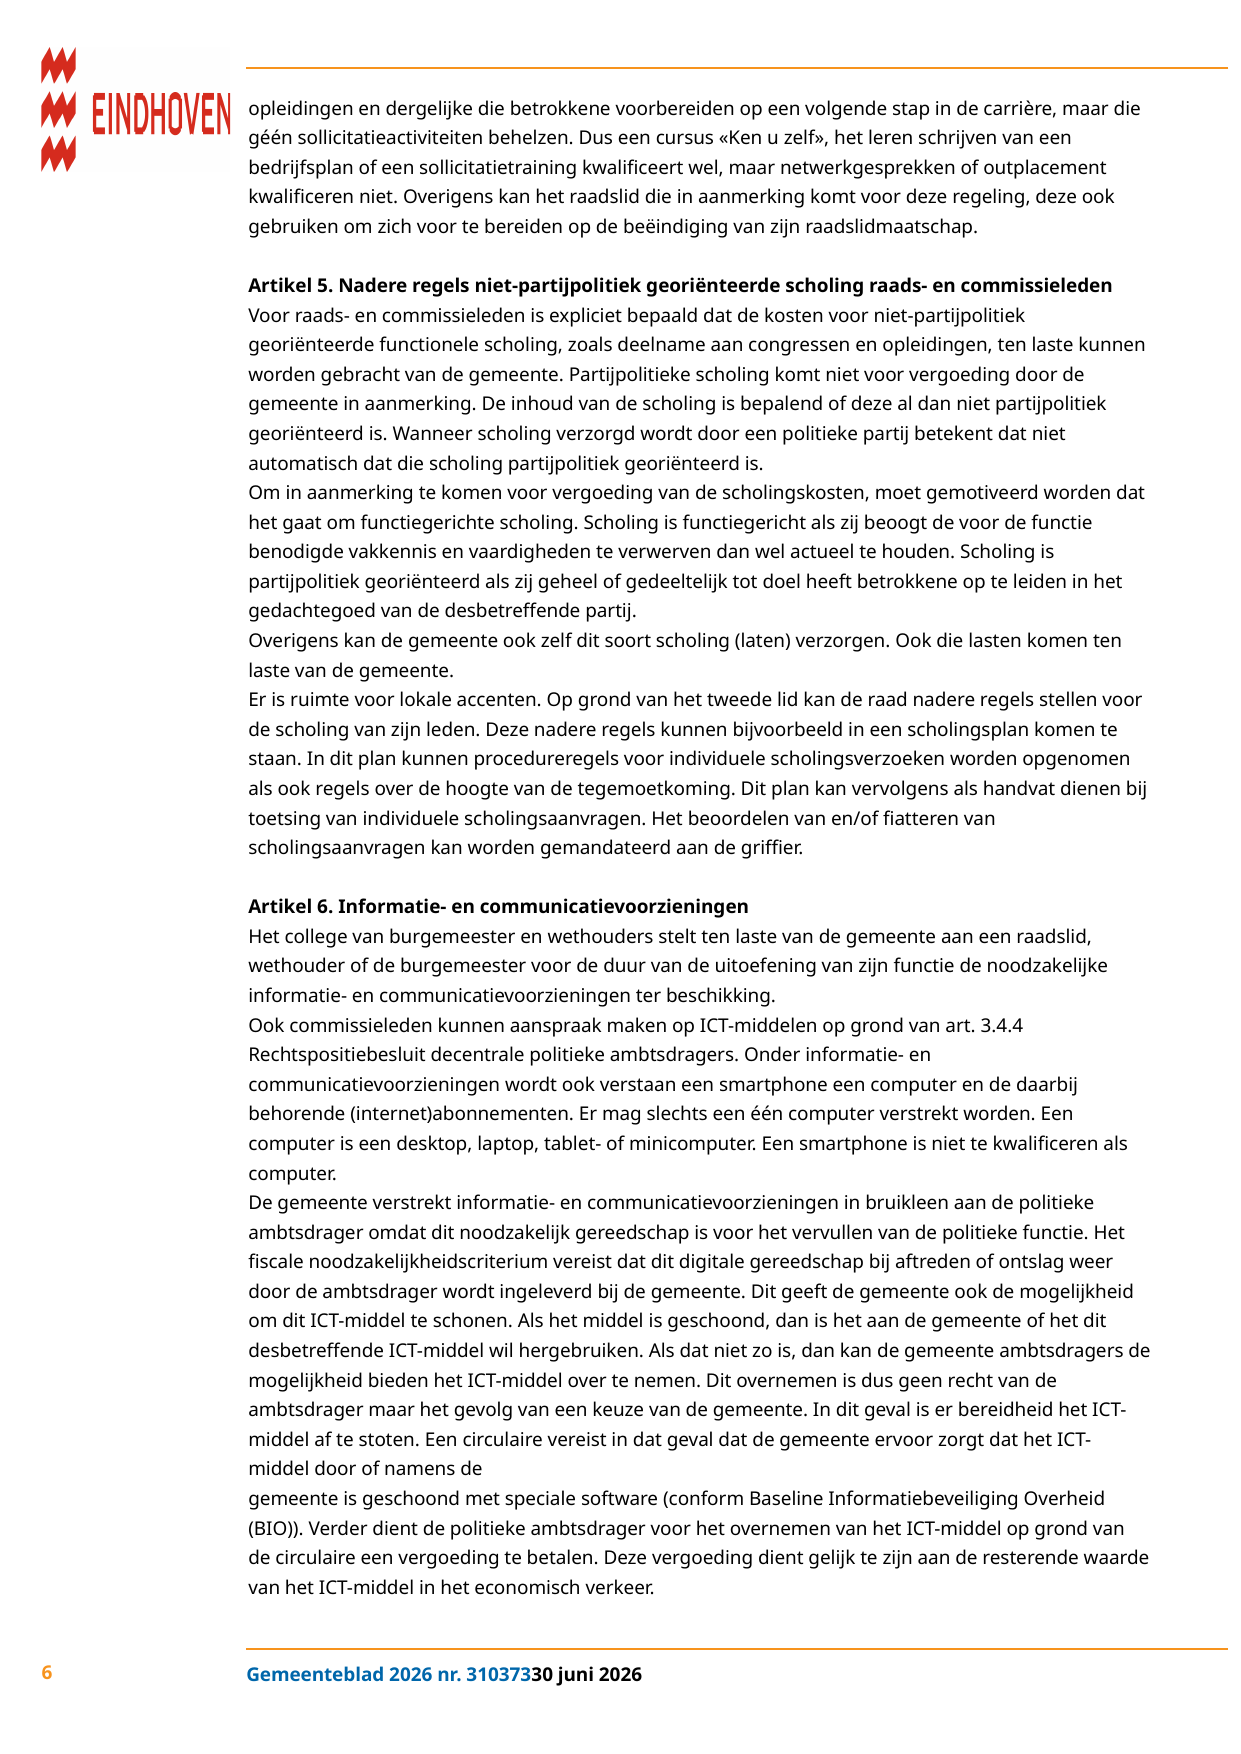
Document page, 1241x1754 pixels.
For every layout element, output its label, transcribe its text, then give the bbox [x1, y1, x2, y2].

text Er is ruimte voor lokale accenten. Op grond van het tweede lid kan de raad nadere regels stellen voor de scholing van zijn leden. Deze nadere regels kunnen bijvoorbeeld in een scholingsplan komen te staan. In dit plan kunnen procedureregels voor individuele scholingsverzoeken worden opgenomen als ook regels over de hoogte van de tegemoetkoming. Dit plan kan vervolgens als handvat dienen bij toetsing van individuele scholingsaanvragen. Het beoordelen van en/of fiatteren van scholingsaanvragen kan worden gemandateerd aan de griffier. [248, 686, 1152, 860]
text Artikel 5. Nadere regels niet-partijpolitiek georiënteerde scholing raads- en commissieleden [248, 272, 1152, 298]
text Het college van burgemeester en wethouders stelt ten laste van de gemeente aan een raadslid, wethouder of de burgemeester voor de duur van de uitoefening van zijn functie de noodzakelijke informatie- en communicatievoorzieningen ter beschikking. [248, 923, 1152, 1008]
text De gemeente verstrekt informatie- en communicatievoorzieningen in bruikleen aan de politieke ambtsdrager omdat dit noodzakelijk gereedschap is voor het vervullen van de politieke functie. Het fiscale noodzakelijkheidscriterium vereist dat dit digitale gereedschap bij aftreden of ontslag weer door de ambtsdrager wordt ingeleverd bij de gemeente. Dit geeft de gemeente ook de mogelijkheid om dit ICT-middel te schonen. Als het middel is geschoond, dan is het aan de gemeente of het dit desbetreffende ICT-middel wil hergebruiken. Als dat niet zo is, dan kan de gemeente ambtsdragers de mogelijkheid bieden het ICT-middel over te nemen. Dit overnemen is dus geen recht van de ambtsdrager maar het gevolg van een keuze van de gemeente. In dit geval is er bereidheid het ICT-middel af te stoten. Een circulaire vereist in dat geval dat de gemeente ervoor zorgt dat het ICT-middel door of namens de [248, 1189, 1152, 1481]
text Ook commissieleden kunnen aanspraak maken op ICT-middelen op grond van art. 3.4.4 Rechtspositiebesluit decentrale politieke ambtsdragers. Onder informatie- en communicatievoorzieningen wordt ook verstaan een smartphone een computer en de daarbij behorende (internet)abonnementen. Er mag slechts een één computer verstrekt worden. Een computer is een desktop, laptop, tablet- of minicomputer. Een smartphone is niet te kwalificeren als computer. [248, 1012, 1152, 1186]
text Voor raads- en commissieleden is expliciet bepaald dat de kosten voor niet-partijpolitiek georiënteerde functionele scholing, zoals deelname aan congressen en opleidingen, ten laste kunnen worden gebracht van de gemeente. Partijpolitieke scholing komt niet voor vergoeding door de gemeente in aanmerking. De inhoud van de scholing is bepalend of deze al dan niet partijpolitiek georiënteerd is. Wanneer scholing verzorgd wordt door een politieke partij betekent dat niet automatisch dat die scholing partijpolitiek georiënteerd is. [248, 302, 1152, 476]
text gemeente is geschoond met speciale software (conform Baseline Informatiebeveiliging Overheid (BIO)). Verder dient de politieke ambtsdrager voor het overnemen van het ICT-middel op grond van de circulaire een vergoeding te betalen. Deze vergoeding dient gelijk te zijn aan de resterende waarde van het ICT-middel in het economisch verkeer. [248, 1485, 1152, 1600]
text Overigens kan de gemeente ook zelf dit soort scholing (laten) verzorgen. Ook die lasten komen ten laste van de gemeente. [248, 627, 1152, 683]
picture [41, 47, 231, 172]
text opleidingen en dergelijke die betrokkene voorbereiden op een volgende stap in de carrière, maar die géén sollicitatieactiviteiten behelzen. Dus een cursus «Ken u zelf», het leren schrijven van een bedrijfsplan of een sollicitatietraining kwalificeert wel, maar netwerkgesprekken of outplacement kwalificeren niet. Overigens kan het raadslid die in aanmerking komt voor deze regeling, deze ook gebruiken om zich voor te bereiden op de beëindiging van zijn raadslidmaatschap. [248, 95, 1152, 239]
text Artikel 6. Informatie- en communicatievoorzieningen [248, 893, 1152, 919]
text Om in aanmerking te komen voor vergoeding van de scholingskosten, moet gemotiveerd worden dat het gaat om functiegerichte scholing. Scholing is functiegericht als zij beoogt de voor de functie benodigde vakkennis en vaardigheden te verwerven dan wel actueel te houden. Scholing is partijpolitiek georiënteerd als zij geheel of gedeeltelijk tot doel heeft betrokkene op te leiden in het gedachtegoed van de desbetreffende partij. [248, 479, 1152, 623]
